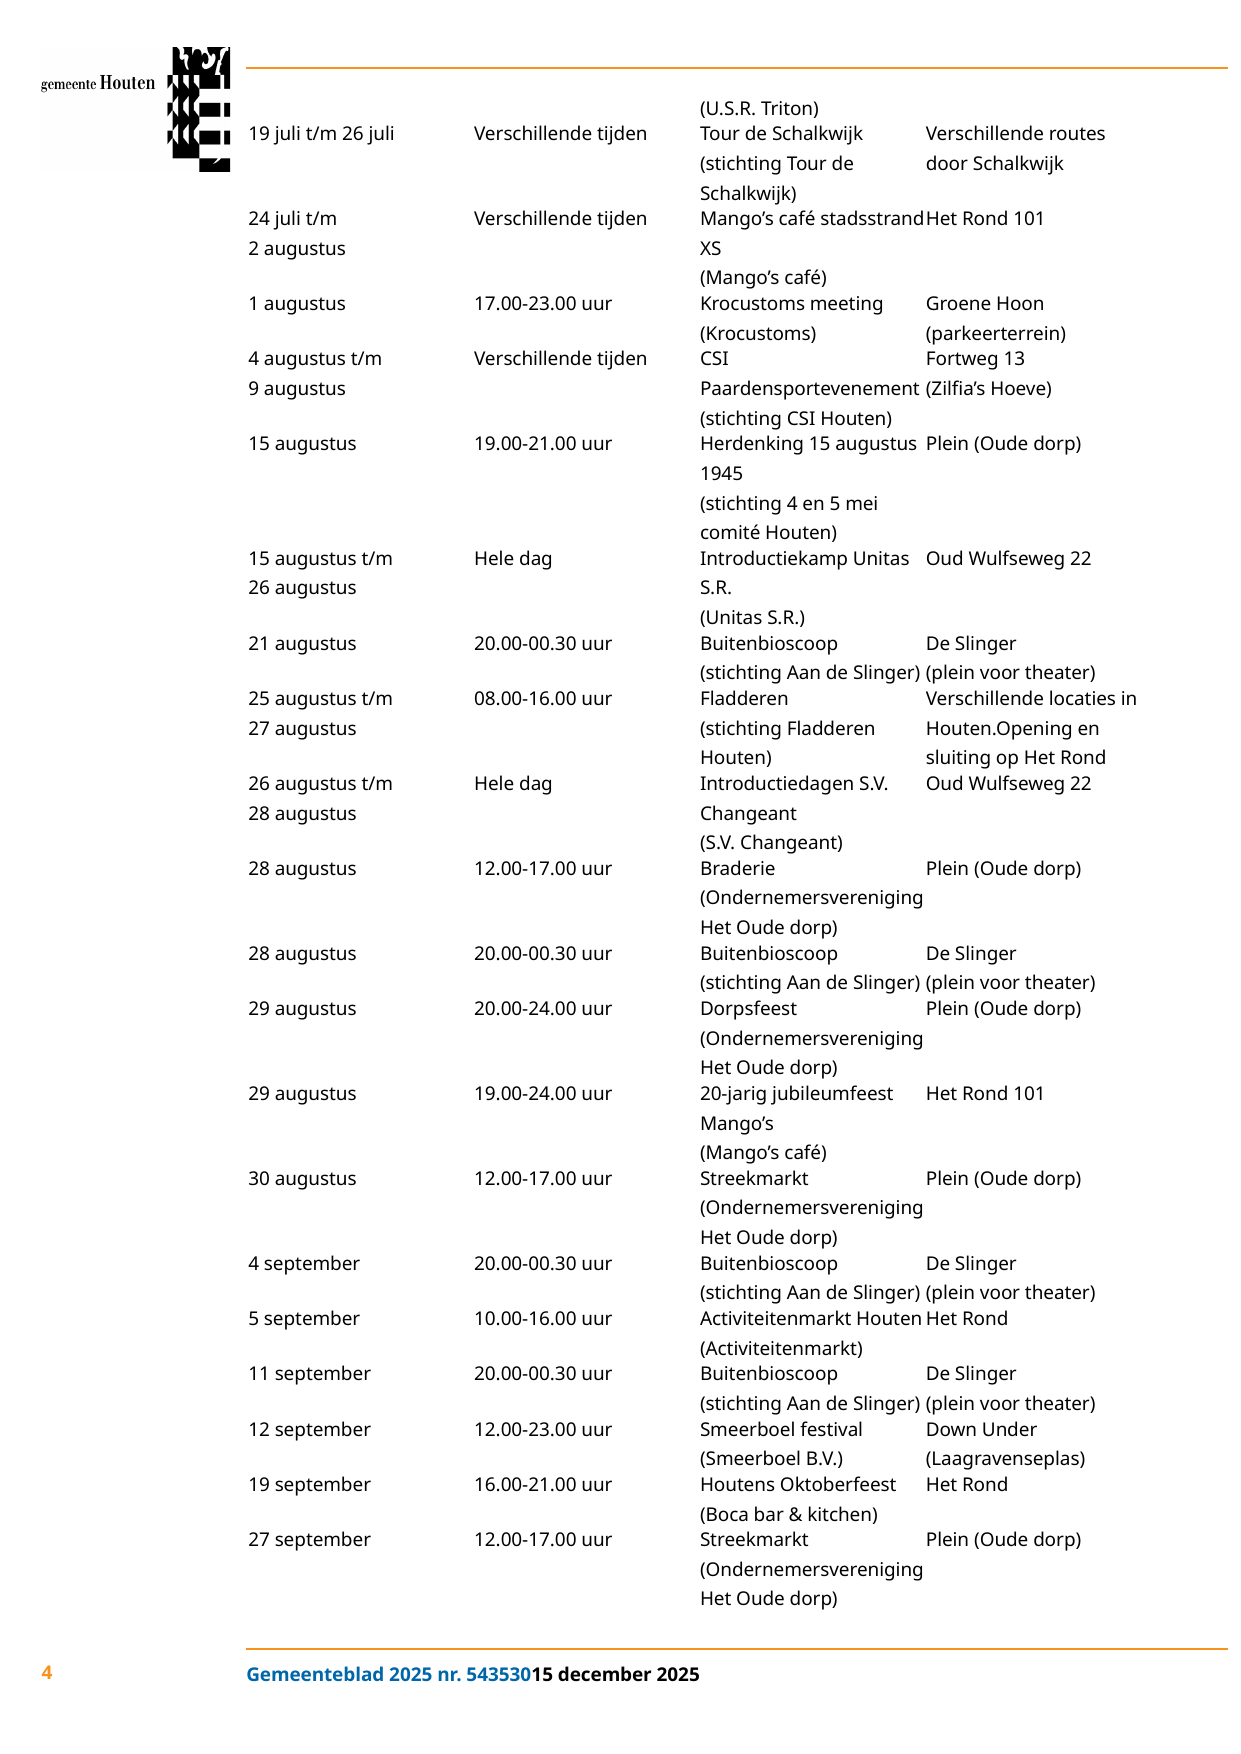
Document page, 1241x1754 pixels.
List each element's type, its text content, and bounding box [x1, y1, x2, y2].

picture [41, 47, 231, 172]
table_cell Introductiekamp Unitas S.R. (Unitas S.R.) [700, 545, 926, 630]
table_cell 20-jarig jubileumfeest Mango’s (Mango’s café) [700, 1080, 926, 1165]
table_cell Smeerboel festival (Smeerboel B.V.) [700, 1416, 926, 1471]
table_cell Mango’s café stadsstrand XS (Mango’s café) [700, 205, 926, 290]
table_cell Buitenbioscoop (stichting Aan de Slinger) [700, 630, 926, 685]
table_cell 20.00-00.30 uur [474, 940, 700, 995]
table_cell 20.00-24.00 uur [474, 995, 700, 1080]
table_cell De Slinger (plein voor theater) [926, 1250, 1152, 1305]
table_cell 21 augustus [248, 630, 474, 685]
table_cell Verschillende tijden [474, 121, 700, 205]
table_cell 12.00-23.00 uur [474, 1416, 700, 1471]
table_cell De Slinger (plein voor theater) [926, 1361, 1152, 1416]
table_cell 12.00-17.00 uur [474, 1526, 700, 1611]
table_cell Hele dag [474, 770, 700, 855]
table_cell [926, 95, 1152, 121]
table_cell Verschillende tijden [474, 346, 700, 431]
table_cell Oud Wulfseweg 22 [926, 770, 1152, 855]
table_cell 17.00-23.00 uur [474, 290, 700, 346]
table_cell De Slinger (plein voor theater) [926, 630, 1152, 685]
table_cell Buitenbioscoop (stichting Aan de Slinger) [700, 1361, 926, 1416]
table_cell 27 september [248, 1526, 474, 1611]
table_cell Buitenbioscoop (stichting Aan de Slinger) [700, 940, 926, 995]
table_cell Fladderen (stichting Fladderen Houten) [700, 685, 926, 770]
table_cell 15 augustus t/m 26 augustus [248, 545, 474, 630]
table_cell Het Rond [926, 1305, 1152, 1361]
table_cell Het Rond [926, 1471, 1152, 1526]
table_cell 16.00-21.00 uur [474, 1471, 700, 1526]
table_cell Dorpsfeest (Ondernemersvereniging Het Oude dorp) [700, 995, 926, 1080]
table_cell Oud Wulfseweg 22 [926, 545, 1152, 630]
table_cell 20.00-00.30 uur [474, 1361, 700, 1416]
table_cell Streekmarkt (Ondernemersvereniging Het Oude dorp) [700, 1526, 926, 1611]
table_cell 4 september [248, 1250, 474, 1305]
table_cell Plein (Oude dorp) [926, 995, 1152, 1080]
table_cell 12.00-17.00 uur [474, 855, 700, 940]
table_cell Plein (Oude dorp) [926, 1526, 1152, 1611]
table_cell 20.00-00.30 uur [474, 630, 700, 685]
table_cell Plein (Oude dorp) [926, 1165, 1152, 1250]
table_cell 12 september [248, 1416, 474, 1471]
table_cell Krocustoms meeting (Krocustoms) [700, 290, 926, 346]
table_cell 19.00-21.00 uur [474, 431, 700, 545]
table_cell Herdenking 15 augustus 1945 (stichting 4 en 5 mei comité Houten) [700, 431, 926, 545]
table_cell Down Under (Laagravenseplas) [926, 1416, 1152, 1471]
table_cell Houtens Oktoberfeest (Boca bar & kitchen) [700, 1471, 926, 1526]
table_cell Streekmarkt (Ondernemersvereniging Het Oude dorp) [700, 1165, 926, 1250]
table_cell Groene Hoon (parkeerterrein) [926, 290, 1152, 346]
table_cell 20.00-00.30 uur [474, 1250, 700, 1305]
table_cell 08.00-16.00 uur [474, 685, 700, 770]
table_cell 5 september [248, 1305, 474, 1361]
table_cell Plein (Oude dorp) [926, 431, 1152, 545]
table_cell 26 augustus t/m 28 augustus [248, 770, 474, 855]
table_cell Verschillende routes door Schalkwijk [926, 121, 1152, 205]
table_cell 19.00-24.00 uur [474, 1080, 700, 1165]
table_cell De Slinger (plein voor theater) [926, 940, 1152, 995]
table_cell 29 augustus [248, 995, 474, 1080]
table_cell 24 juli t/m 2 augustus [248, 205, 474, 290]
table_cell (U.S.R. Triton) [700, 95, 926, 121]
table_cell Het Rond 101 [926, 1080, 1152, 1165]
table_cell 12.00-17.00 uur [474, 1165, 700, 1250]
table_cell Braderie (Ondernemersvereniging Het Oude dorp) [700, 855, 926, 940]
table_cell 1 augustus [248, 290, 474, 346]
table_cell 28 augustus [248, 855, 474, 940]
table_cell [474, 95, 700, 121]
table_cell 28 augustus [248, 940, 474, 995]
table_cell Verschillende locaties in Houten.Opening en sluiting op Het Rond [926, 685, 1152, 770]
table_cell 30 augustus [248, 1165, 474, 1250]
table_cell Buitenbioscoop (stichting Aan de Slinger) [700, 1250, 926, 1305]
table_cell Hele dag [474, 545, 700, 630]
table_cell Activiteitenmarkt Houten (Activiteitenmarkt) [700, 1305, 926, 1361]
table_cell 10.00-16.00 uur [474, 1305, 700, 1361]
table_cell 29 augustus [248, 1080, 474, 1165]
table_cell 15 augustus [248, 431, 474, 545]
table_cell CSI Paardensportevenement (stichting CSI Houten) [700, 346, 926, 431]
table_cell Het Rond 101 [926, 205, 1152, 290]
table_cell Introductiedagen S.V. Changeant (S.V. Changeant) [700, 770, 926, 855]
table_cell Verschillende tijden [474, 205, 700, 290]
table_cell 4 augustus t/m 9 augustus [248, 346, 474, 431]
table_cell 19 juli t/m 26 juli [248, 121, 474, 205]
table_cell Fortweg 13 (Zilfia’s Hoeve) [926, 346, 1152, 431]
table_cell 19 september [248, 1471, 474, 1526]
table_cell Tour de Schalkwijk (stichting Tour de Schalkwijk) [700, 121, 926, 205]
table_cell Plein (Oude dorp) [926, 855, 1152, 940]
table_cell 11 september [248, 1361, 474, 1416]
table_cell 25 augustus t/m 27 augustus [248, 685, 474, 770]
table_cell [248, 95, 474, 121]
